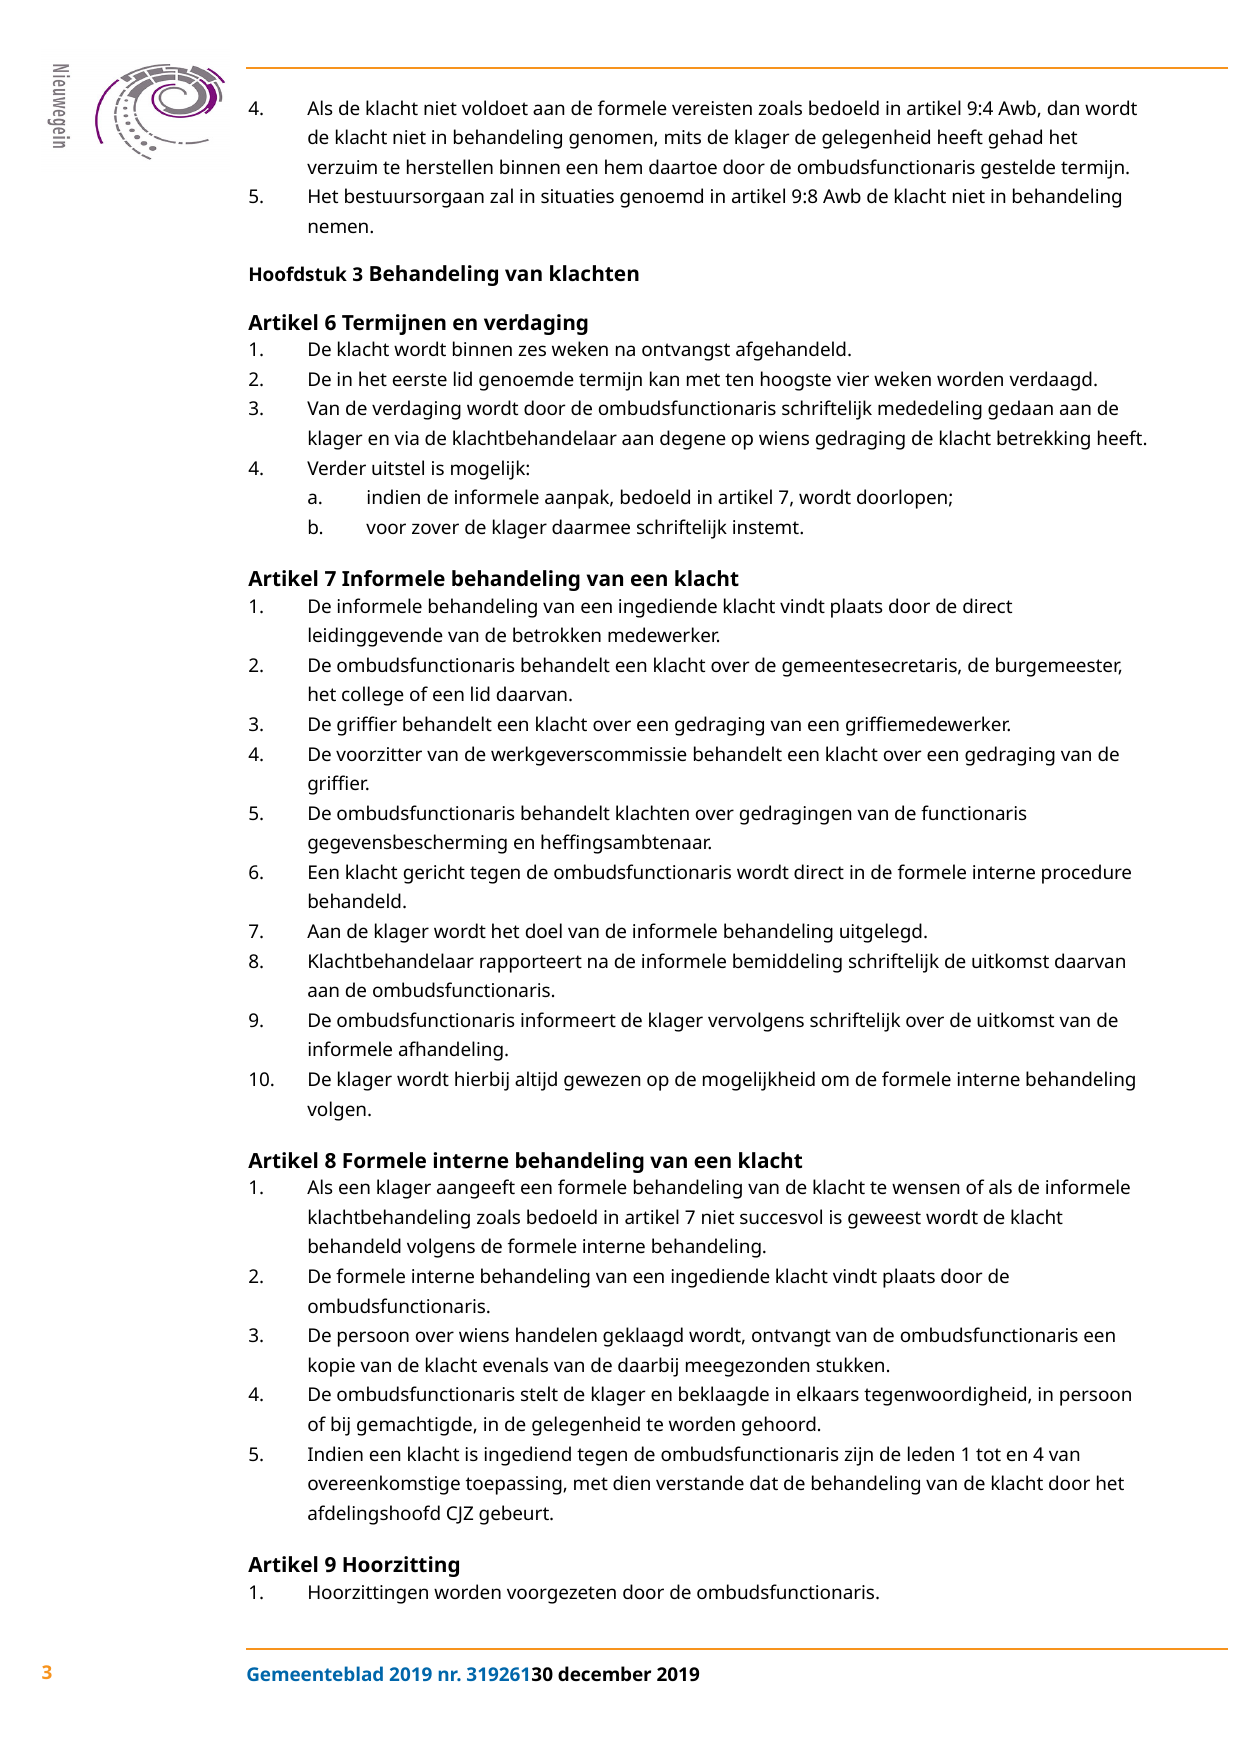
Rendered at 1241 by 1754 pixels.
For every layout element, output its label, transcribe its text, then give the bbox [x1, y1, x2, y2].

list De informele behandeling van een ingediende klacht vindt plaats door de direct leidinggevende van de betrokken medewerker. [248, 593, 1152, 648]
list De ombudsfunctionaris behandelt een klacht over de gemeentesecretaris, de burgemeester, het college of een lid daarvan. [248, 652, 1152, 707]
list Een klacht gericht tegen de ombudsfunctionaris wordt direct in de formele interne procedure behandeld. [248, 859, 1152, 914]
list indien de informele aanpak, bedoeld in artikel 7, wordt doorlopen; [307, 484, 1152, 510]
text Artikel 7 Informele behandeling van een klacht [248, 564, 1152, 593]
list De ombudsfunctionaris stelt de klager en beklaagde in elkaars tegenwoordigheid, in persoon of bij gemachtigde, in de gelegenheid te worden gehoord. [248, 1382, 1152, 1437]
list De klacht wordt binnen zes weken na ontvangst afgehandeld. [248, 336, 1152, 362]
list Van de verdaging wordt door de ombudsfunctionaris schriftelijk mededeling gedaan aan de klager en via de klachtbehandelaar aan degene op wiens gedraging de klacht betrekking heeft. [248, 396, 1152, 451]
list De griffier behandelt een klacht over een gedraging van een griffiemedewerker. [248, 711, 1152, 737]
list De formele interne behandeling van een ingediende klacht vindt plaats door de ombudsfunctionaris. [248, 1263, 1152, 1319]
list De persoon over wiens handelen geklaagd wordt, ontvangt van de ombudsfunctionaris een kopie van de klacht evenals van de daarbij meegezonden stukken. [248, 1322, 1152, 1378]
list Aan de klager wordt het doel van de informele behandeling uitgelegd. [248, 918, 1152, 944]
list Verder uitstel is mogelijk: [248, 455, 1152, 481]
text Artikel 9 Hoorzitting [248, 1550, 1152, 1579]
list Indien een klacht is ingediend tegen de ombudsfunctionaris zijn de leden 1 tot en 4 van overeenkomstige toepassing, met dien verstande dat de behandeling van de klacht door het afdelingshoofd CJZ gebeurt. [248, 1441, 1152, 1526]
list Het bestuursorgaan zal in situaties genoemd in artikel 9:8 Awb de klacht niet in behandeling nemen. [248, 183, 1152, 239]
text Hoofdstuk 3 Behandeling van klachten [248, 259, 1152, 287]
list De voorzitter van de werkgeverscommissie behandelt een klacht over een gedraging van de griffier. [248, 741, 1152, 796]
list De in het eerste lid genoemde termijn kan met ten hoogste vier weken worden verdaagd. [248, 366, 1152, 392]
list De klager wordt hierbij altijd gewezen op de mogelijkheid om de formele interne behandeling volgen. [248, 1066, 1152, 1121]
list Klachtbehandelaar rapporteert na de informele bemiddeling schriftelijk de uitkomst daarvan aan de ombudsfunctionaris. [248, 948, 1152, 1003]
text Artikel 8 Formele interne behandeling van een klacht [248, 1146, 1152, 1174]
text Artikel 6 Termijnen en verdaging [248, 308, 1152, 336]
picture [41, 47, 231, 172]
list Als een klager aangeeft een formele behandeling van de klacht te wensen of als de informele klachtbehandeling zoals bedoeld in artikel 7 niet succesvol is geweest wordt de klacht behandeld volgens de formele interne behandeling. [248, 1174, 1152, 1259]
list voor zover de klager daarmee schriftelijk instemt. [307, 514, 1152, 540]
list De ombudsfunctionaris behandelt klachten over gedragingen van de functionaris gegevensbescherming en heffingsambtenaar. [248, 800, 1152, 855]
list Hoorzittingen worden voorgezeten door de ombudsfunctionaris. [248, 1579, 1152, 1604]
list Als de klacht niet voldoet aan de formele vereisten zoals bedoeld in artikel 9:4 Awb, dan wordt de klacht niet in behandeling genomen, mits de klager de gelegenheid heeft gehad het verzuim te herstellen binnen een hem daartoe door de ombudsfunctionaris gestelde termijn. [248, 95, 1152, 180]
list De ombudsfunctionaris informeert de klager vervolgens schriftelijk over de uitkomst van de informele afhandeling. [248, 1007, 1152, 1062]
